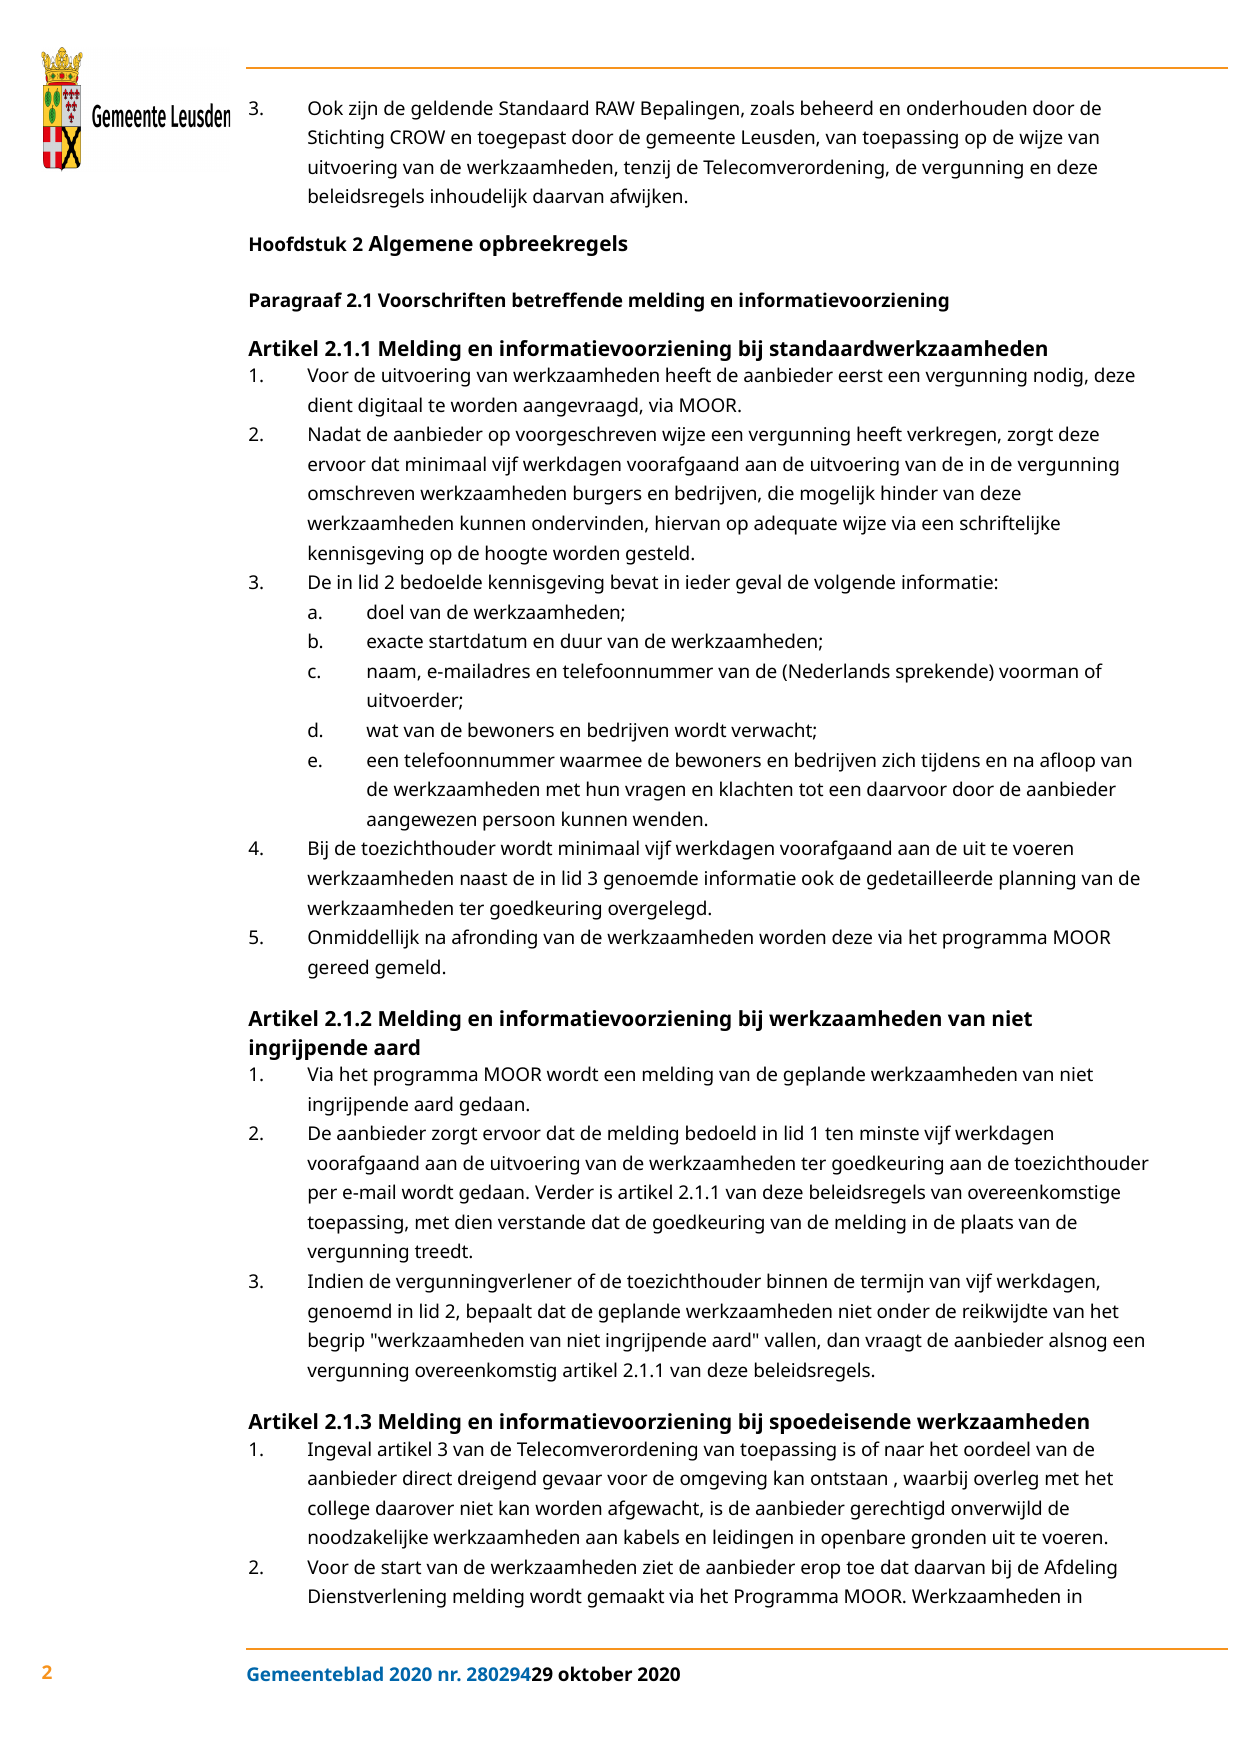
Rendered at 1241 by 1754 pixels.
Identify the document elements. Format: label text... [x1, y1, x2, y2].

list Onmiddellijk na afronding van de werkzaamheden worden deze via het programma MOOR gereed gemeld. [248, 924, 1152, 979]
list Voor de start van de werkzaamheden ziet de aanbieder erop toe dat daarvan bij de Afdeling Dienstverlening melding wordt gemaakt via het Programma MOOR. Werkzaamheden in [248, 1554, 1152, 1609]
text Paragraaf 2.1 Voorschriften betreffende melding en informatievoorziening [248, 287, 1152, 313]
list Via het programma MOOR wordt een melding van de geplande werkzaamheden van niet ingrijpende aard gedaan. [248, 1061, 1152, 1116]
list Nadat de aanbieder op voorgeschreven wijze een vergunning heeft verkregen, zorgt deze ervoor dat minimaal vijf werkdagen voorafgaand aan de uitvoering van de in de vergunning omschreven werkzaamheden burgers en bedrijven, die mogelijk hinder van deze werkzaamheden kunnen ondervinden, hiervan op adequate wijze via een schriftelijke kennisgeving op de hoogte worden gesteld. [248, 421, 1152, 565]
text Artikel 2.1.3 Melding en informatievoorziening bij spoedeisende werkzaamheden [248, 1407, 1152, 1436]
list Indien de vergunningverlener of de toezichthouder binnen de termijn van vijf werkdagen, genoemd in lid 2, bepaalt dat de geplande werkzaamheden niet onder de reikwijdte van het begrip "werkzaamheden van niet ingrijpende aard" vallen, dan vraagt de aanbieder alsnog een vergunning overeenkomstig artikel 2.1.1 van deze beleidsregels. [248, 1268, 1152, 1383]
list naam, e-mailadres en telefoonnummer van de (Nederlands sprekende) voorman of uitvoerder; [307, 658, 1152, 713]
text Artikel 2.1.2 Melding en informatievoorziening bij werkzaamheden van niet ingrijpende aard [248, 1004, 1152, 1061]
list Ook zijn de geldende Standaard RAW Bepalingen, zoals beheerd en onderhouden door de Stichting CROW en toegepast door de gemeente Leusden, van toepassing op de wijze van uitvoering van de werkzaamheden, tenzij de Telecomverordening, de vergunning en deze beleidsregels inhoudelijk daarvan afwijken. [248, 95, 1152, 209]
list wat van de bewoners en bedrijven wordt verwacht; [307, 717, 1152, 743]
list De in lid 2 bedoelde kennisgeving bevat in ieder geval de volgende informatie: [248, 569, 1152, 595]
list Ingeval artikel 3 van de Telecomverordening van toepassing is of naar het oordeel van de aanbieder direct dreigend gevaar voor de omgeving kan ontstaan , waarbij overleg met het college daarover niet kan worden afgewacht, is de aanbieder gerechtigd onverwijld de noodzakelijke werkzaamheden aan kabels en leidingen in openbare gronden uit te voeren. [248, 1436, 1152, 1550]
text Hoofdstuk 2 Algemene opbreekregels [248, 229, 1152, 258]
list Bij de toezichthouder wordt minimaal vijf werkdagen voorafgaand aan de uit te voeren werkzaamheden naast de in lid 3 genoemde informatie ook de gedetailleerde planning van de werkzaamheden ter goedkeuring overgelegd. [248, 836, 1152, 920]
list doel van de werkzaamheden; [307, 599, 1152, 624]
list exacte startdatum en duur van de werkzaamheden; [307, 628, 1152, 654]
list De aanbieder zorgt ervoor dat de melding bedoeld in lid 1 ten minste vijf werkdagen voorafgaand aan de uitvoering van de werkzaamheden ter goedkeuring aan de toezichthouder per e-mail wordt gedaan. Verder is artikel 2.1.1 van deze beleidsregels van overeenkomstige toepassing, met dien verstande dat de goedkeuring van de melding in de plaats van de vergunning treedt. [248, 1120, 1152, 1264]
text Artikel 2.1.1 Melding en informatievoorziening bij standaardwerkzaamheden [248, 334, 1152, 362]
list een telefoonnummer waarmee de bewoners en bedrijven zich tijdens en na afloop van de werkzaamheden met hun vragen en klachten tot een daarvoor door de aanbieder aangewezen persoon kunnen wenden. [307, 747, 1152, 832]
list Voor de uitvoering van werkzaamheden heeft de aanbieder eerst een vergunning nodig, deze dient digitaal te worden aangevraagd, via MOOR. [248, 362, 1152, 417]
picture [41, 47, 231, 172]
